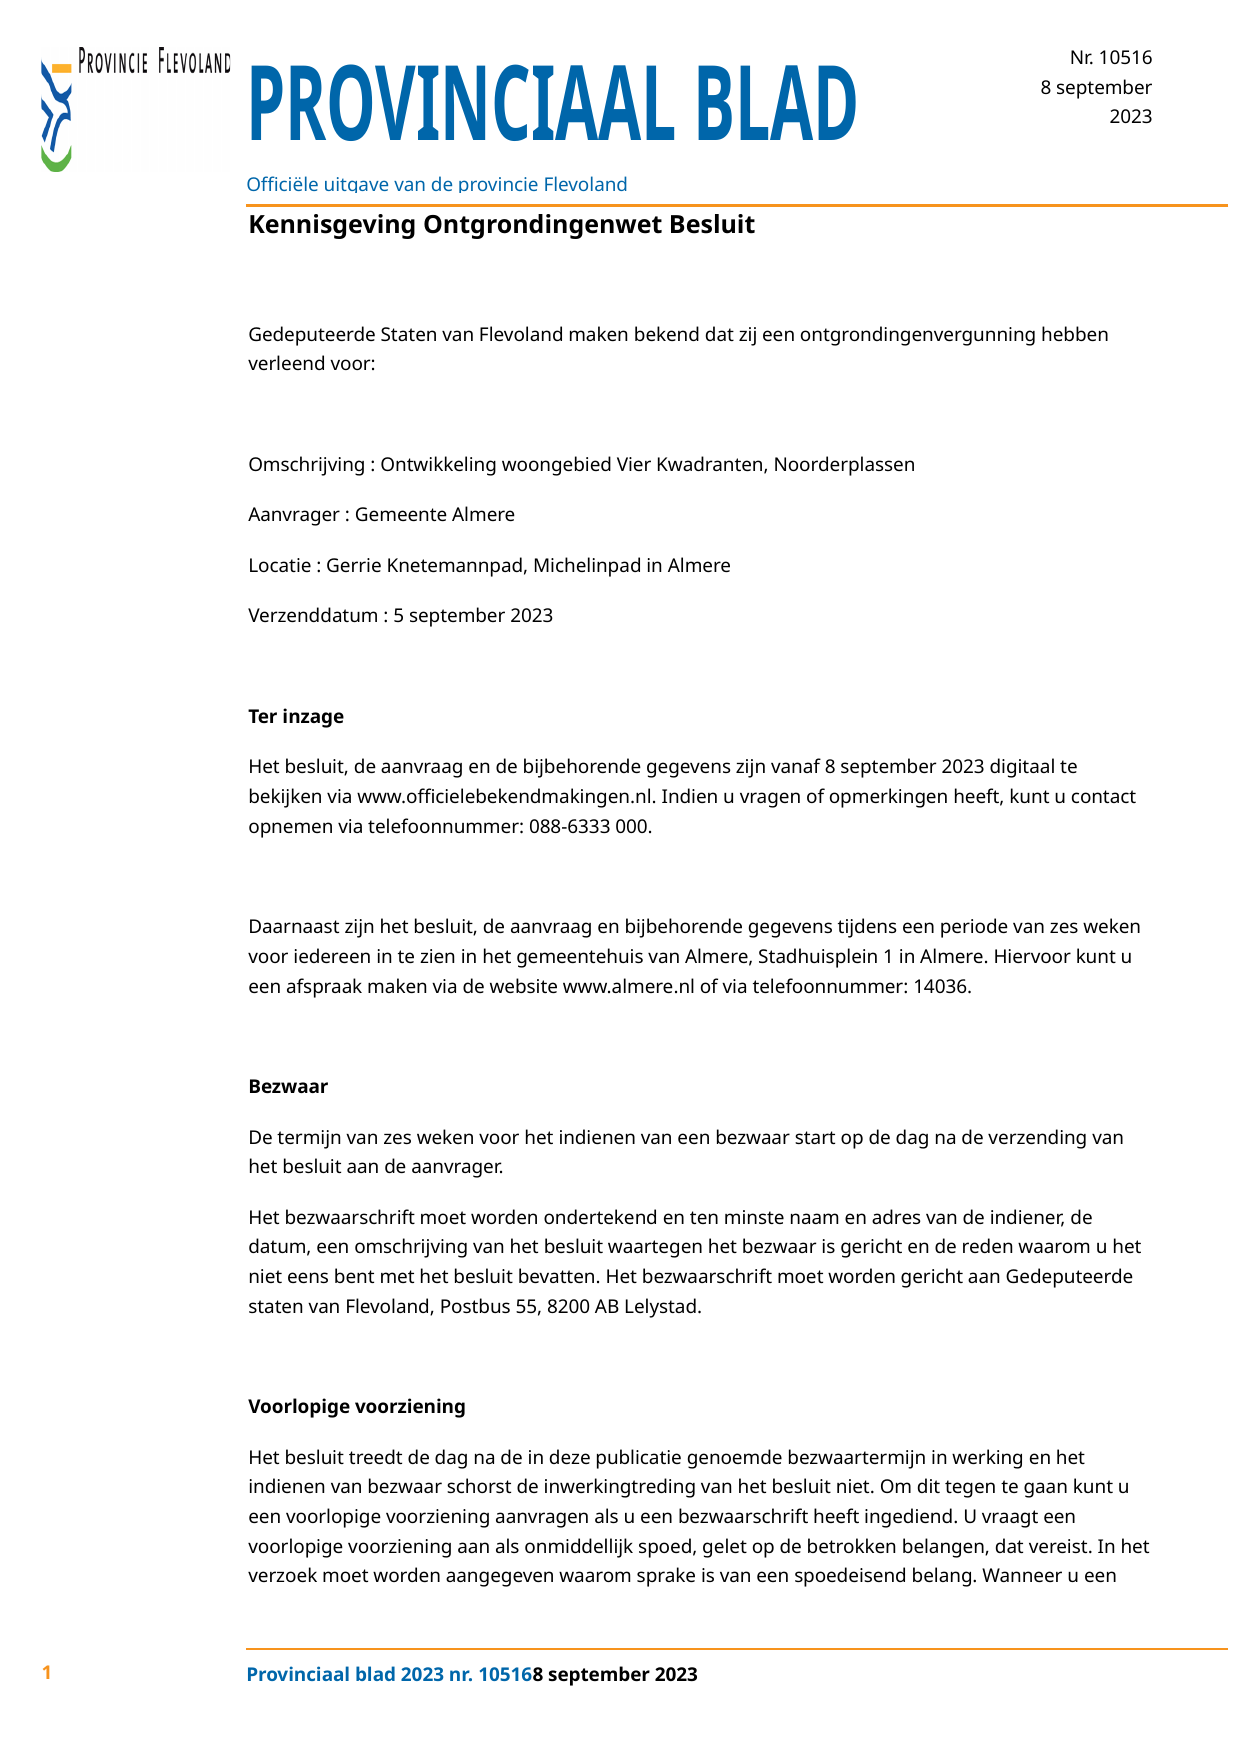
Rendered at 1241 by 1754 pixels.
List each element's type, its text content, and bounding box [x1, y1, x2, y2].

text Omschrijving : Ontwikkeling woongebied Vier Kwadranten, Noorderplassen [248, 451, 1152, 477]
text Het besluit treedt de dag na de in deze publicatie genoemde bezwaartermijn in werking en het indienen van bezwaar schorst de inwerkingtreding van het besluit niet. Om dit tegen te gaan kunt u een voorlopige voorziening aanvragen als u een bezwaarschrift heeft ingediend. U vraagt een voorlopige voorziening aan als onmiddellijk spoed, gelet op de betrokken belangen, dat vereist. In het verzoek moet worden aangegeven waarom sprake is van een spoedeisend belang. Wanneer u een [248, 1444, 1152, 1588]
text Het besluit, de aanvraag en de bijbehorende gegevens zijn vanaf 8 september 2023 digitaal te bekijken via www.officielebekendmakingen.nl. Indien u vragen of opmerkingen heeft, kunt u contact opnemen via telefoonnummer: 088-6333 000. [248, 754, 1152, 838]
text De termijn van zes weken voor het indienen van een bezwaar start op de dag na de verzending van het besluit aan de aanvrager. [248, 1124, 1152, 1179]
text Ter inzage [248, 703, 1152, 729]
picture [41, 47, 231, 172]
text Bezwaar [248, 1074, 1152, 1099]
text Aanvrager : Gemeente Almere [248, 502, 1152, 527]
text Het bezwaarschrift moet worden ondertekend en ten minste naam en adres van de indiener, de datum, een omschrijving van het besluit waartegen het bezwaar is gericht en de reden waarom u het niet eens bent met het besluit bevatten. Het bezwaarschrift moet worden gericht aan Gedeputeerde staten van Flevoland, Postbus 55, 8200 AB Lelystad. [248, 1204, 1152, 1318]
text Voorlopige voorziening [248, 1394, 1152, 1419]
text Kennisgeving Ontgrondingenwet Besluit [248, 207, 1152, 241]
text Gedeputeerde Staten van Flevoland maken bekend dat zij een ontgrondingenvergunning hebben verleend voor: [248, 321, 1152, 376]
text Daarnaast zijn het besluit, de aanvraag en bijbehorende gegevens tijdens een periode van zes weken voor iedereen in te zien in het gemeentehuis van Almere, Stadhuisplein 1 in Almere. Hiervoor kunt u een afspraak maken via de website www.almere.nl of via telefoonnummer: 14036. [248, 914, 1152, 998]
text Locatie : Gerrie Knetemannpad, Michelinpad in Almere [248, 552, 1152, 578]
text Verzenddatum : 5 september 2023 [248, 602, 1152, 628]
